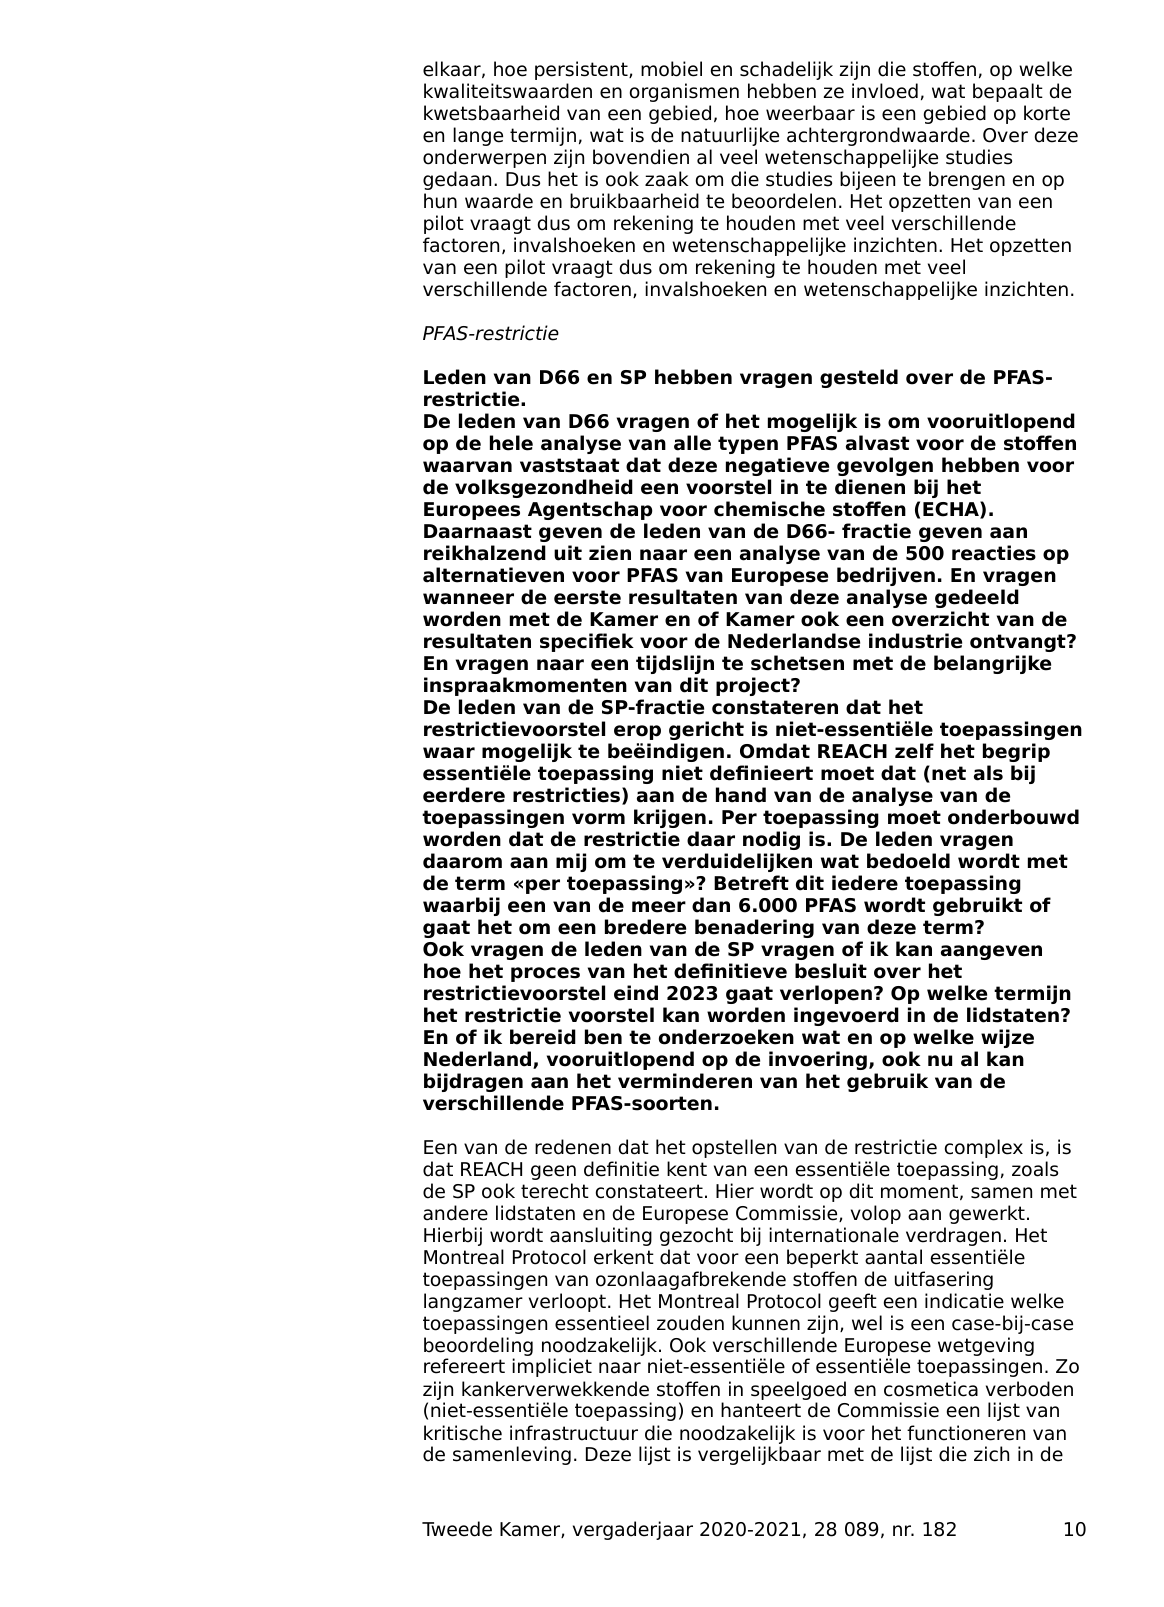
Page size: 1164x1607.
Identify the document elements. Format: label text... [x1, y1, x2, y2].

text De leden van D66 vragen of het mogelijk is om vooruitlopend op de hele analyse van alle typen PFAS alvast voor de stoffen waarvan vaststaat dat deze negatieve gevolgen hebben voor de volksgezondheid een voorstel in te dienen bij het Europees Agentschap voor chemische stoffen (ECHA). [422, 411, 1087, 521]
text Een van de redenen dat het opstellen van de restrictie complex is, is dat REACH geen definitie kent van een essentiële toepassing, zoals de SP ook terecht constateert. Hier wordt op dit moment, samen met andere lidstaten en de Europese Commissie, volop aan gewerkt. Hierbij wordt aansluiting gezocht bij internationale verdragen. Het Montreal Protocol erkent dat voor een beperkt aantal essentiële toepassingen van ozonlaagafbrekende stoffen de uitfasering langzamer verloopt. Het Montreal Protocol geeft een indicatie welke toepassingen essentieel zouden kunnen zijn, wel is een case-bij-case beoordeling noodzakelijk. Ook verschillende Europese wetgeving refereert impliciet naar niet-essentiële of essentiële toepassingen. Zo zijn kankerverwekkende stoffen in speelgoed en cosmetica verboden (niet-essentiële toepassing) en hanteert de Commissie een lijst van kritische infrastructuur die noodzakelijk is voor het functioneren van de samenleving. Deze lijst is vergelijkbaar met de lijst die zich in de [422, 1137, 1087, 1466]
text Ook vragen de leden van de SP vragen of ik kan aangeven hoe het proces van het definitieve besluit over het restrictievoorstel eind 2023 gaat verlopen? Op welke termijn het restrictie voorstel kan worden ingevoerd in de lidstaten? En of ik bereid ben te onderzoeken wat en op welke wijze Nederland, vooruitlopend op de invoering, ook nu al kan bijdragen aan het verminderen van het gebruik van de verschillende PFAS-soorten. [422, 939, 1087, 1114]
text Leden van D66 en SP hebben vragen gesteld over de PFAS-restrictie. [422, 367, 1087, 411]
text De leden van de SP-fractie constateren dat het restrictievoorstel erop gericht is niet-essentiële toepassingen waar mogelijk te beëindigen. Omdat REACH zelf het begrip essentiële toepassing niet definieert moet dat (net als bij eerdere restricties) aan de hand van de analyse van de toepassingen vorm krijgen. Per toepassing moet onderbouwd worden dat de restrictie daar nodig is. De leden vragen daarom aan mij om te verduidelijken wat bedoeld wordt met de term «per toepassing»? Betreft dit iedere toepassing waarbij een van de meer dan 6.000 PFAS wordt gebruikt of gaat het om een bredere benadering van deze term? [422, 697, 1087, 939]
text Daarnaast geven de leden van de D66- fractie geven aan reikhalzend uit zien naar een analyse van de 500 reacties op alternatieven voor PFAS van Europese bedrijven. En vragen wanneer de eerste resultaten van deze analyse gedeeld worden met de Kamer en of Kamer ook een overzicht van de resultaten specifiek voor de Nederlandse industrie ontvangt? En vragen naar een tijdslijn te schetsen met de belangrijke inspraakmomenten van dit project? [422, 521, 1087, 697]
subtitle PFAS-restrictie [422, 323, 1087, 345]
text elkaar, hoe persistent, mobiel en schadelijk zijn die stoffen, op welke kwaliteitswaarden en organismen hebben ze invloed, wat bepaalt de kwetsbaarheid van een gebied, hoe weerbaar is een gebied op korte en lange termijn, wat is de natuurlijke achtergrondwaarde. Over deze onderwerpen zijn bovendien al veel wetenschappelijke studies gedaan. Dus het is ook zaak om die studies bijeen te brengen en op hun waarde en bruikbaarheid te beoordelen. Het opzetten van een pilot vraagt dus om rekening te houden met veel verschillende factoren, invalshoeken en wetenschappelijke inzichten. Het opzetten van een pilot vraagt dus om rekening te houden met veel verschillende factoren, invalshoeken en wetenschappelijke inzichten. [422, 59, 1087, 301]
